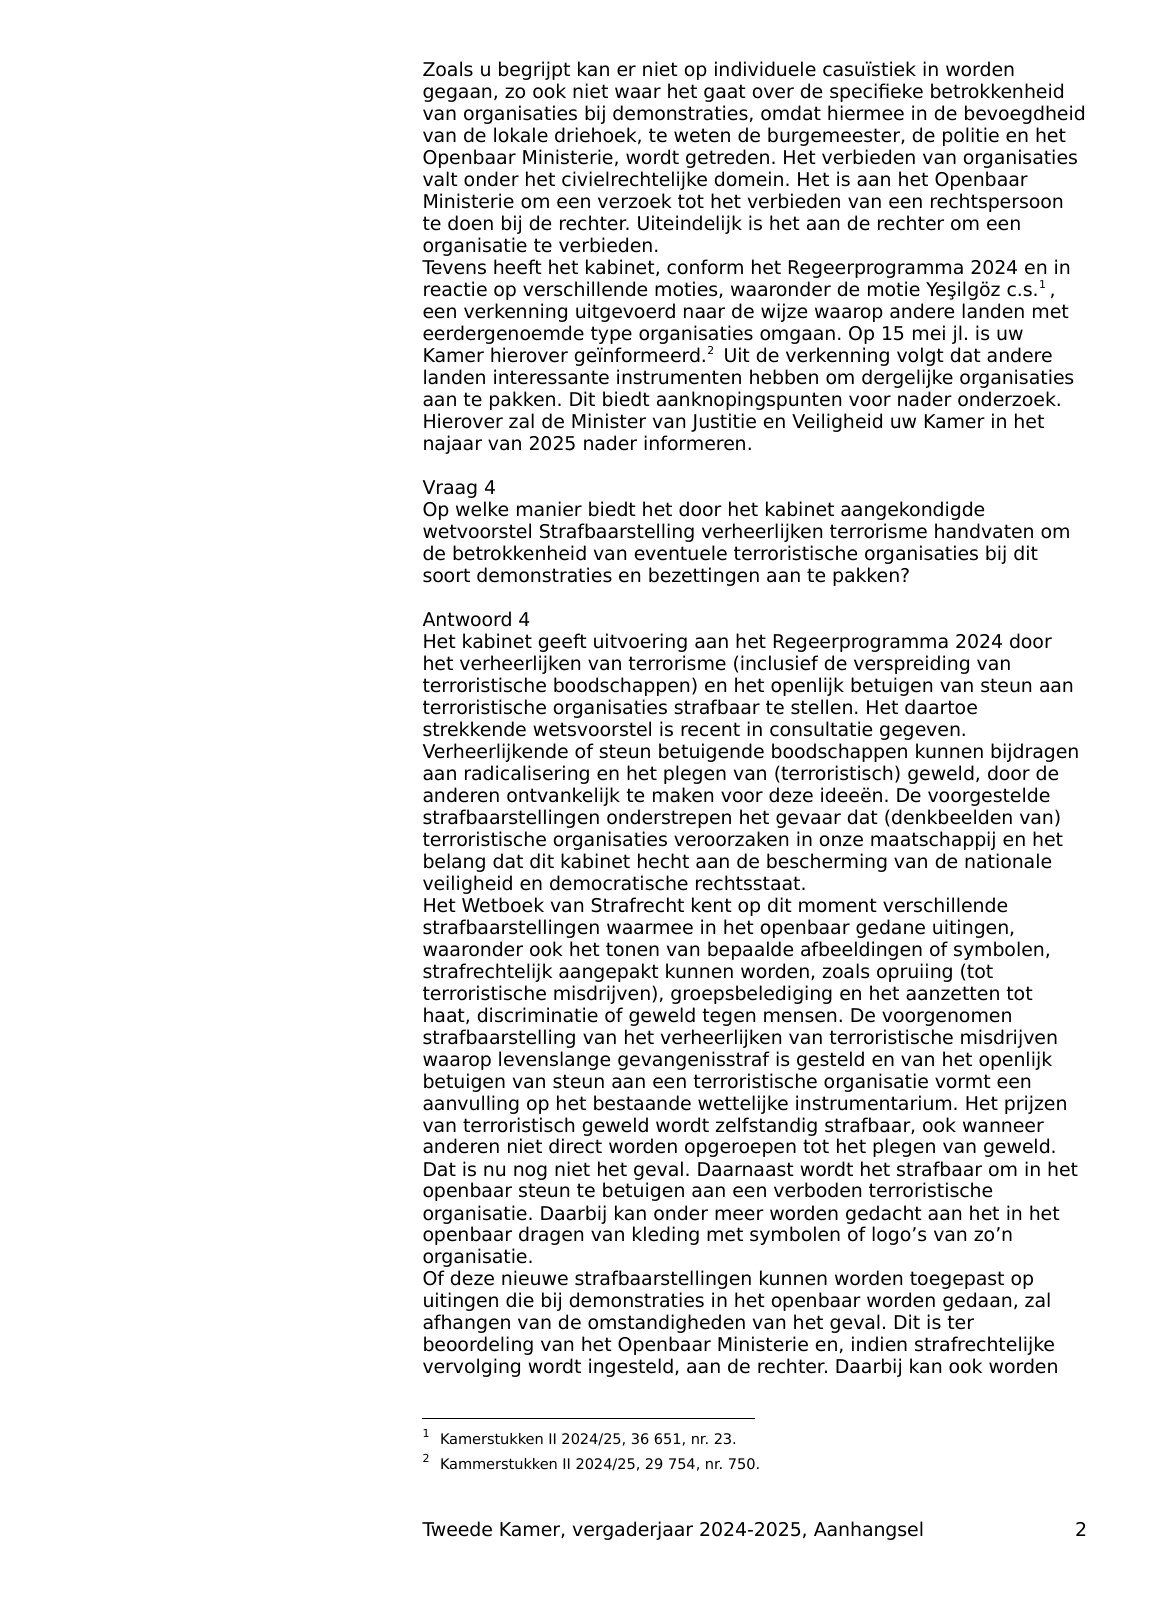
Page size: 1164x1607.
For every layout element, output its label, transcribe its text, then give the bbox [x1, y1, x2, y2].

text Antwoord 4 [422, 609, 1087, 631]
text Tevens heeft het kabinet, conform het Regeerprogramma 2024 en in reactie op verschillende moties, waaronder de motie Yeşilgöz c.s., een verkenning uitgevoerd naar de wijze waarop andere landen met eerdergenoemde type organisaties omgaan. Op 15 mei jl. is uw Kamer hierover geïnformeerd. Uit de verkenning volgt dat andere landen interessante instrumenten hebben om dergelijke organisaties aan te pakken. Dit biedt aanknopingspunten voor nader onderzoek. Hierover zal de Minister van Justitie en Veiligheid uw Kamer in het najaar van 2025 nader informeren. [422, 257, 1087, 455]
text Kammerstukken II 2024/25, 29 754, nr. 750. [422, 1452, 1087, 1474]
text Zoals u begrijpt kan er niet op individuele casuïstiek in worden gegaan, zo ook niet waar het gaat over de specifieke betrokkenheid van organisaties bij demonstraties, omdat hiermee in de bevoegdheid van de lokale driehoek, te weten de burgemeester, de politie en het Openbaar Ministerie, wordt getreden. Het verbieden van organisaties valt onder het civielrechtelijke domein. Het is aan het Openbaar Ministerie om een verzoek tot het verbieden van een rechtspersoon te doen bij de rechter. Uiteindelijk is het aan de rechter om een organisatie te verbieden. [422, 59, 1087, 257]
text Het Wetboek van Strafrecht kent op dit moment verschillende strafbaarstellingen waarmee in het openbaar gedane uitingen, waaronder ook het tonen van bepaalde afbeeldingen of symbolen, strafrechtelijk aangepakt kunnen worden, zoals opruiing (tot terroristische misdrijven), groepsbelediging en het aanzetten tot haat, discriminatie of geweld tegen mensen. De voorgenomen strafbaarstelling van het verheerlijken van terroristische misdrijven waarop levenslange gevangenisstraf is gesteld en van het openlijk betuigen van steun aan een terroristische organisatie vormt een aanvulling op het bestaande wettelijke instrumentarium. Het prijzen van terroristisch geweld wordt zelfstandig strafbaar, ook wanneer anderen niet direct worden opgeroepen tot het plegen van geweld. Dat is nu nog niet het geval. Daarnaast wordt het strafbaar om in het openbaar steun te betuigen aan een verboden terroristische organisatie. Daarbij kan onder meer worden gedacht aan het in het openbaar dragen van kleding met symbolen of logo’s van zo’n organisatie. [422, 895, 1087, 1268]
text Op welke manier biedt het door het kabinet aangekondigde wetvoorstel Strafbaarstelling verheerlijken terrorisme handvaten om de betrokkenheid van eventuele terroristische organisaties bij dit soort demonstraties en bezettingen aan te pakken? [422, 499, 1087, 587]
text Vraag 4 [422, 477, 1087, 499]
text Het kabinet geeft uitvoering aan het Regeerprogramma 2024 door het verheerlijken van terrorisme (inclusief de verspreiding van terroristische boodschappen) en het openlijk betuigen van steun aan terroristische organisaties strafbaar te stellen. Het daartoe strekkende wetsvoorstel is recent in consultatie gegeven. Verheerlijkende of steun betuigende boodschappen kunnen bijdragen aan radicalisering en het plegen van (terroristisch) geweld, door de anderen ontvankelijk te maken voor deze ideeën. De voorgestelde strafbaarstellingen onderstrepen het gevaar dat (denkbeelden van) terroristische organisaties veroorzaken in onze maatschappij en het belang dat dit kabinet hecht aan de bescherming van de nationale veiligheid en democratische rechtsstaat. [422, 631, 1087, 895]
text Kamerstukken II 2024/25, 36 651, nr. 23. [422, 1427, 1087, 1449]
text Of deze nieuwe strafbaarstellingen kunnen worden toegepast op uitingen die bij demonstraties in het openbaar worden gedaan, zal afhangen van de omstandigheden van het geval. Dit is ter beoordeling van het Openbaar Ministerie en, indien strafrechtelijke vervolging wordt ingesteld, aan de rechter. Daarbij kan ook worden [422, 1268, 1087, 1378]
